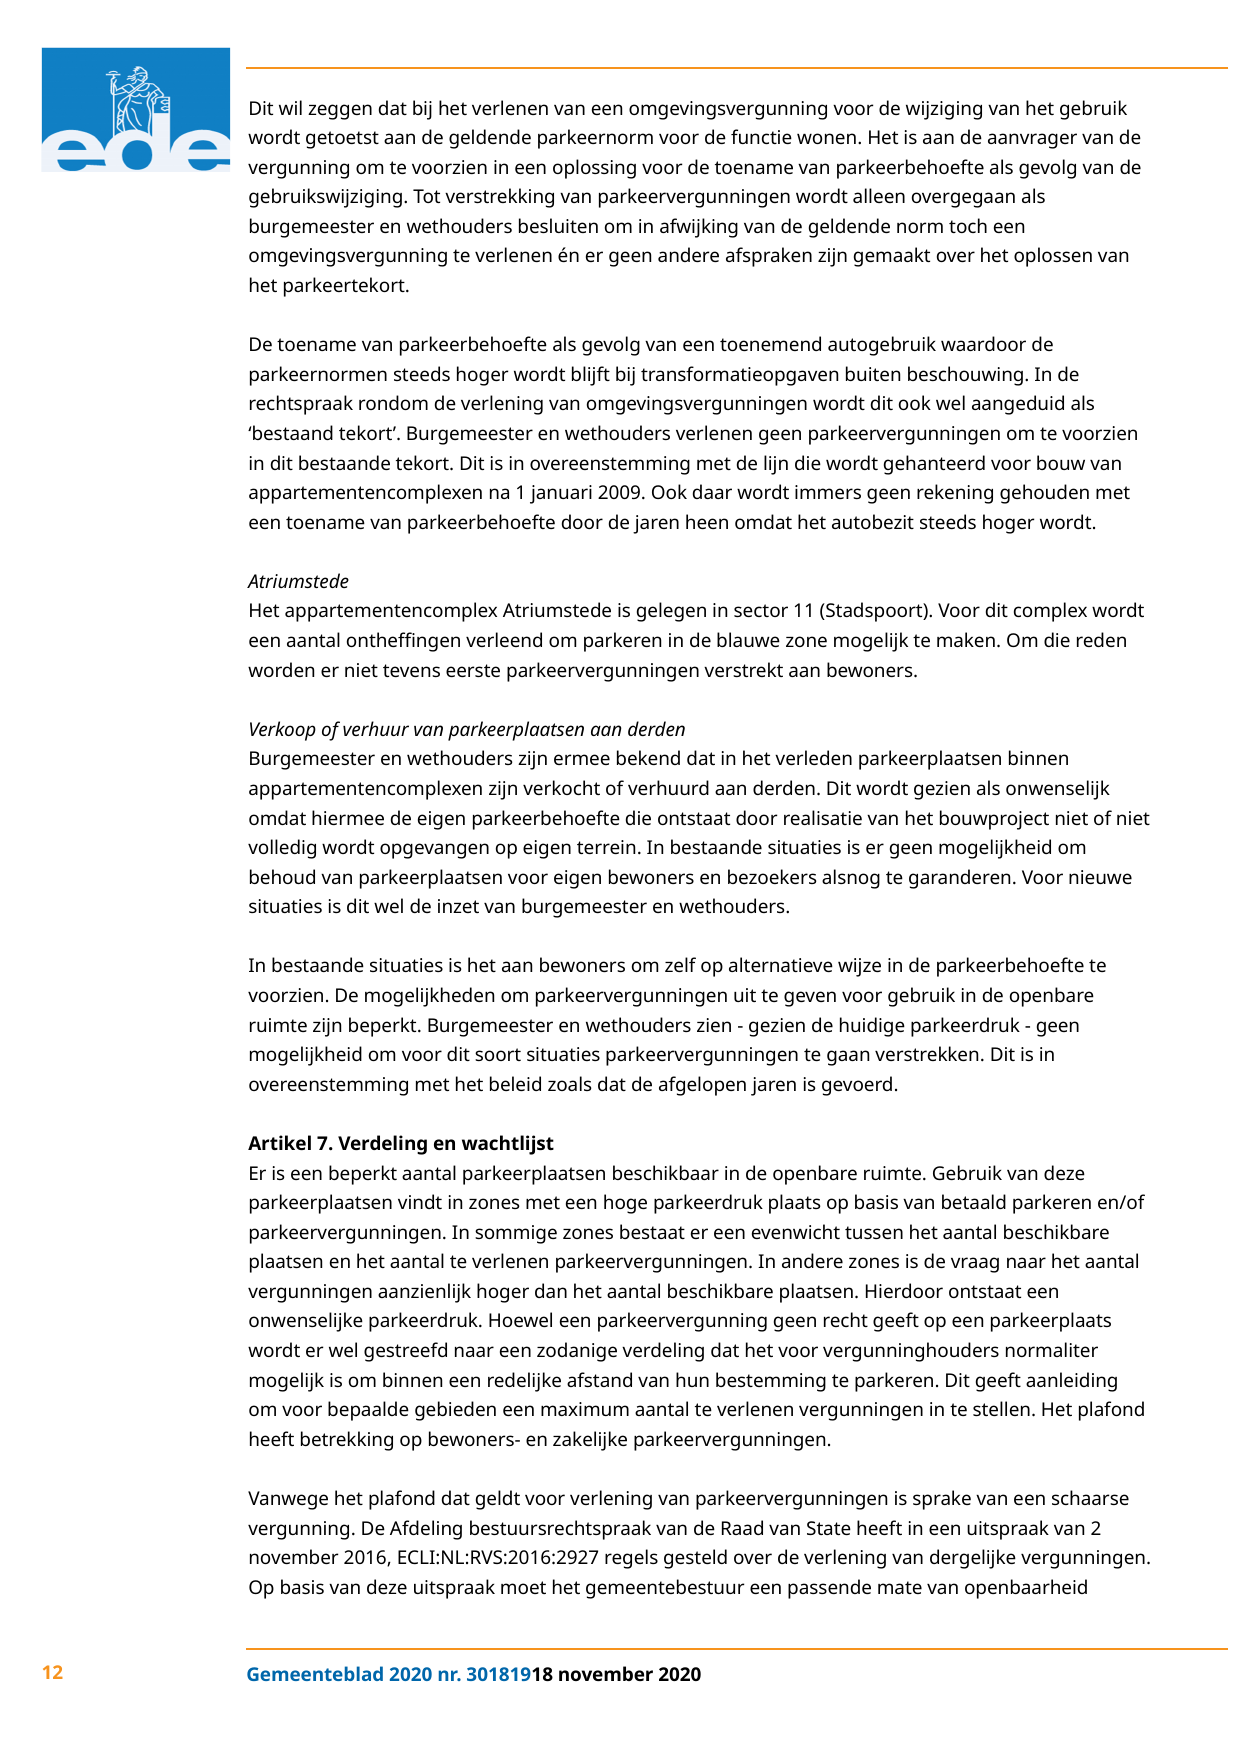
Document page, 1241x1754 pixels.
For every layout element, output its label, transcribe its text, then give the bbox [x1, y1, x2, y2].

text Er is een beperkt aantal parkeerplaatsen beschikbaar in de openbare ruimte. Gebruik van deze parkeerplaatsen vindt in zones met een hoge parkeerdruk plaats op basis van betaald parkeren en/of parkeervergunningen. In sommige zones bestaat er een evenwicht tussen het aantal beschikbare plaatsen en het aantal te verlenen parkeervergunningen. In andere zones is de vraag naar het aantal vergunningen aanzienlijk hoger dan het aantal beschikbare plaatsen. Hierdoor ontstaat een onwenselijke parkeerdruk. Hoewel een parkeervergunning geen recht geeft op een parkeerplaats wordt er wel gestreefd naar een zodanige verdeling dat het voor vergunninghouders normaliter mogelijk is om binnen een redelijke afstand van hun bestemming te parkeren. Dit geeft aanleiding om voor bepaalde gebieden een maximum aantal te verlenen vergunningen in te stellen. Het plafond heeft betrekking op bewoners- en zakelijke parkeervergunningen. [248, 1160, 1152, 1452]
text Burgemeester en wethouders zijn ermee bekend dat in het verleden parkeerplaatsen binnen appartementencomplexen zijn verkocht of verhuurd aan derden. Dit wordt gezien als onwenselijk omdat hiermee de eigen parkeerbehoefte die ontstaat door realisatie van het bouwproject niet of niet volledig wordt opgevangen op eigen terrein. In bestaande situaties is er geen mogelijkheid om behoud van parkeerplaatsen voor eigen bewoners en bezoekers alsnog te garanderen. Voor nieuwe situaties is dit wel de inzet van burgemeester en wethouders. [248, 746, 1152, 919]
text Atriumstede [248, 568, 1152, 594]
text Dit wil zeggen dat bij het verlenen van een omgevingsvergunning voor de wijziging van het gebruik wordt getoetst aan de geldende parkeernorm voor de functie wonen. Het is aan de aanvrager van de vergunning om te voorzien in een oplossing voor de toename van parkeerbehoefte als gevolg van de gebruikswijziging. Tot verstrekking van parkeervergunningen wordt alleen overgegaan als burgemeester en wethouders besluiten om in afwijking van de geldende norm toch een omgevingsvergunning te verlenen én er geen andere afspraken zijn gemaakt over het oplossen van het parkeertekort. [248, 95, 1152, 298]
text De toename van parkeerbehoefte als gevolg van een toenemend autogebruik waardoor de parkeernormen steeds hoger wordt blijft bij transformatieopgaven buiten beschouwing. In de rechtspraak rondom de verlening van omgevingsvergunningen wordt dit ook wel aangeduid als ‘bestaand tekort’. Burgemeester en wethouders verlenen geen parkeervergunningen om te voorzien in dit bestaande tekort. Dit is in overeenstemming met de lijn die wordt gehanteerd voor bouw van appartementencomplexen na 1 januari 2009. Ook daar wordt immers geen rekening gehouden met een toename van parkeerbehoefte door de jaren heen omdat het autobezit steeds hoger wordt. [248, 331, 1152, 535]
text Verkoop of verhuur van parkeerplaatsen aan derden [248, 716, 1152, 742]
text Vanwege het plafond dat geldt voor verlening van parkeervergunningen is sprake van een schaarse vergunning. De Afdeling bestuursrechtspraak van de Raad van State heeft in een uitspraak van 2 november 2016, ECLI:NL:RVS:2016:2927 regels gesteld over de verlening van dergelijke vergunningen. Op basis van deze uitspraak moet het gemeentebestuur een passende mate van openbaarheid [248, 1485, 1152, 1600]
text Artikel 7. Verdeling en wachtlijst [248, 1130, 1152, 1156]
text Het appartementencomplex Atriumstede is gelegen in sector 11 (Stadspoort). Voor dit complex wordt een aantal ontheffingen verleend om parkeren in de blauwe zone mogelijk te maken. Om die reden worden er niet tevens eerste parkeervergunningen verstrekt aan bewoners. [248, 598, 1152, 683]
text In bestaande situaties is het aan bewoners om zelf op alternatieve wijze in de parkeerbehoefte te voorzien. De mogelijkheden om parkeervergunningen uit te geven voor gebruik in de openbare ruimte zijn beperkt. Burgemeester en wethouders zien - gezien de huidige parkeerdruk - geen mogelijkheid om voor dit soort situaties parkeervergunningen te gaan verstrekken. Dit is in overeenstemming met het beleid zoals dat de afgelopen jaren is gevoerd. [248, 953, 1152, 1097]
picture [41, 47, 231, 172]
